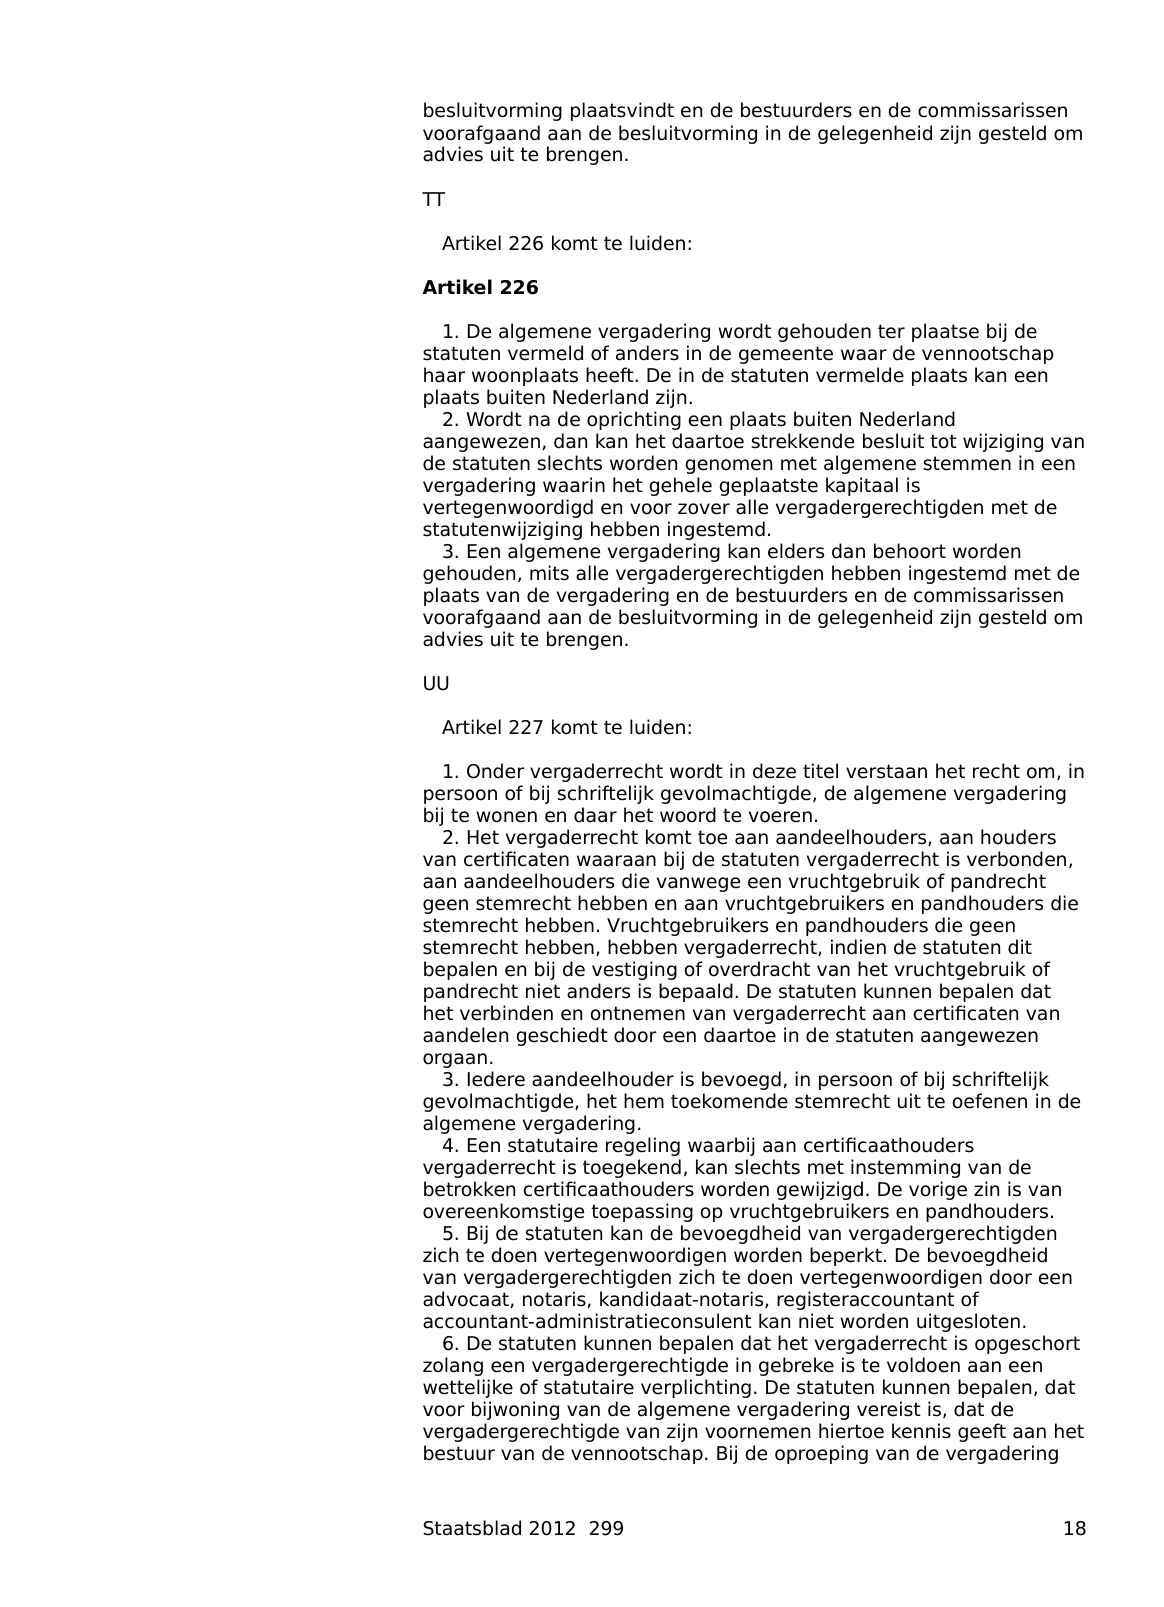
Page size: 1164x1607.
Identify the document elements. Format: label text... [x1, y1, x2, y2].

text 5. Bij de statuten kan de bevoegdheid van vergadergerechtigden zich te doen vertegenwoordigen worden beperkt. De bevoegdheid van vergadergerechtigden zich te doen vertegenwoordigen door een advocaat, notaris, kandidaat-notaris, registeraccountant of accountant-administratieconsulent kan niet worden uitgesloten. [422, 1223, 1087, 1333]
text Artikel 227 komt te luiden: [422, 717, 1087, 739]
text 3. Een algemene vergadering kan elders dan behoort worden gehouden, mits alle vergadergerechtigden hebben ingestemd met de plaats van de vergadering en de bestuurders en de commissarissen voorafgaand aan de besluitvorming in de gelegenheid zijn gesteld om advies uit te brengen. [422, 541, 1087, 651]
text besluitvorming plaatsvindt en de bestuurders en de commissarissen voorafgaand aan de besluitvorming in de gelegenheid zijn gesteld om advies uit te brengen. [422, 100, 1087, 166]
text 6. De statuten kunnen bepalen dat het vergaderrecht is opgeschort zolang een vergadergerechtigde in gebreke is te voldoen aan een wettelijke of statutaire verplichting. De statuten kunnen bepalen, dat voor bijwoning van de algemene vergadering vereist is, dat de vergadergerechtigde van zijn voornemen hiertoe kennis geeft aan het bestuur van de vennootschap. Bij de oproeping van de vergadering [422, 1333, 1087, 1464]
text UU [422, 673, 1087, 695]
text TT [422, 188, 1087, 211]
text 2. Het vergaderrecht komt toe aan aandeelhouders, aan houders van certificaten waaraan bij de statuten vergaderrecht is verbonden, aan aandeelhouders die vanwege een vruchtgebruik of pandrecht geen stemrecht hebben en aan vruchtgebruikers en pandhouders die stemrecht hebben. Vruchtgebruikers en pandhouders die geen stemrecht hebben, hebben vergaderrecht, indien de statuten dit bepalen en bij de vestiging of overdracht van het vruchtgebruik of pandrecht niet anders is bepaald. De statuten kunnen bepalen dat het verbinden en ontnemen van vergaderrecht aan certificaten van aandelen geschiedt door een daartoe in de statuten aangewezen orgaan. [422, 827, 1087, 1069]
text 2. Wordt na de oprichting een plaats buiten Nederland aangewezen, dan kan het daartoe strekkende besluit tot wijziging van de statuten slechts worden genomen met algemene stemmen in een vergadering waarin het gehele geplaatste kapitaal is vertegenwoordigd en voor zover alle vergadergerechtigden met de statutenwijziging hebben ingestemd. [422, 409, 1087, 541]
text 1. De algemene vergadering wordt gehouden ter plaatse bij de statuten vermeld of anders in de gemeente waar de vennootschap haar woonplaats heeft. De in de statuten vermelde plaats kan een plaats buiten Nederland zijn. [422, 321, 1087, 409]
subtitle Artikel 226 [422, 277, 1087, 299]
text 4. Een statutaire regeling waarbij aan certificaathouders vergaderrecht is toegekend, kan slechts met instemming van de betrokken certificaathouders worden gewijzigd. De vorige zin is van overeenkomstige toepassing op vruchtgebruikers en pandhouders. [422, 1135, 1087, 1223]
text Artikel 226 komt te luiden: [422, 233, 1087, 255]
text 3. Iedere aandeelhouder is bevoegd, in persoon of bij schriftelijk gevolmachtigde, het hem toekomende stemrecht uit te oefenen in de algemene vergadering. [422, 1069, 1087, 1135]
text 1. Onder vergaderrecht wordt in deze titel verstaan het recht om, in persoon of bij schriftelijk gevolmachtigde, de algemene vergadering bij te wonen en daar het woord te voeren. [422, 761, 1087, 827]
